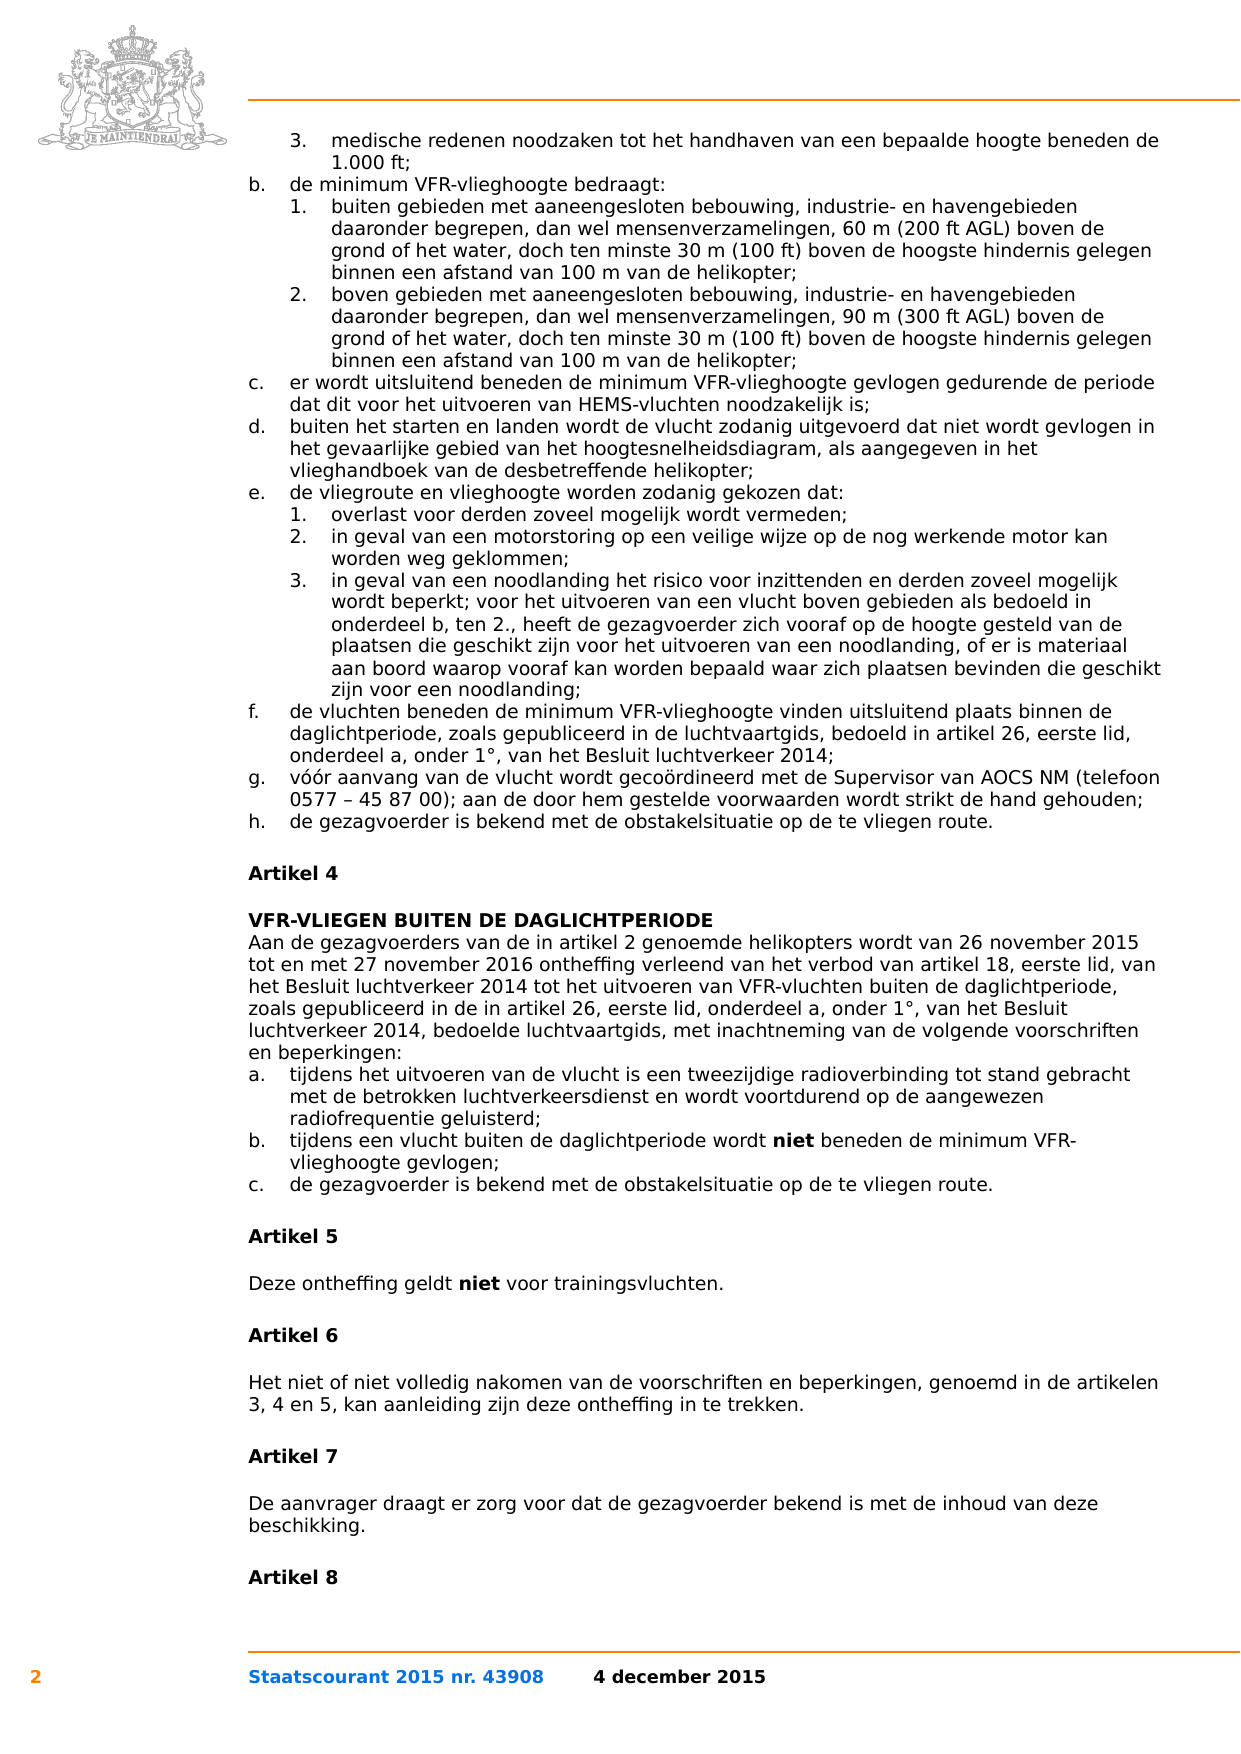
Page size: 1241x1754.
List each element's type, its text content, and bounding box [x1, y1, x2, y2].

text 2. boven gebieden met aaneengesloten bebouwing, industrie- en havengebieden daaronder begrepen, dan wel mensenverzamelingen, 90 m (300 ft AGL) boven de grond of het water, doch ten minste 30 m (100 ft) boven de hoogste hindernis gelegen binnen een afstand van 100 m van de helikopter; [289, 284, 1163, 372]
text 1. overlast voor derden zoveel mogelijk wordt vermeden; [289, 503, 1163, 526]
text f. de vluchten beneden de minimum VFR-vlieghoogte vinden uitsluitend plaats binnen de daglichtperiode, zoals gepubliceerd in de luchtvaartgids, bedoeld in artikel 26, eerste lid, onderdeel a, onder 1°, van het Besluit luchtverkeer 2014; [248, 701, 1163, 767]
text 2. in geval van een motorstoring op een veilige wijze op de nog werkende motor kan worden weg geklommen; [289, 526, 1163, 569]
text 3. in geval van een noodlanding het risico voor inzittenden en derden zoveel mogelijk wordt beperkt; voor het uitvoeren van een vlucht boven gebieden als bedoeld in onderdeel b, ten 2., heeft de gezagvoerder zich vooraf op de hoogte gesteld van de plaatsen die geschikt zijn voor het uitvoeren van een noodlanding, of er is materiaal aan boord waarop vooraf kan worden bepaald waar zich plaatsen bevinden die geschikt zijn voor een noodlanding; [289, 569, 1163, 701]
text c. er wordt uitsluitend beneden de minimum VFR-vlieghoogte gevlogen gedurende de periode dat dit voor het uitvoeren van HEMS-vluchten noodzakelijk is; [248, 372, 1163, 416]
text 1. buiten gebieden met aaneengesloten bebouwing, industrie- en havengebieden daaronder begrepen, dan wel mensenverzamelingen, 60 m (200 ft AGL) boven de grond of het water, doch ten minste 30 m (100 ft) boven de hoogste hindernis gelegen binnen een afstand van 100 m van de helikopter; [289, 196, 1163, 284]
picture [38, 25, 227, 150]
text b. de minimum VFR-vlieghoogte bedraagt: [248, 174, 1163, 196]
text h. de gezagvoerder is bekend met de obstakelsituatie op de te vliegen route. [248, 811, 1163, 833]
subtitle Artikel 7 [248, 1446, 1163, 1468]
subtitle Artikel 8 [248, 1567, 1163, 1589]
text c. de gezagvoerder is bekend met de obstakelsituatie op de te vliegen route. [248, 1174, 1163, 1196]
text De aanvrager draagt er zorg voor dat de gezagvoerder bekend is met de inhoud van deze beschikking. [248, 1493, 1163, 1537]
subtitle Artikel 4 [248, 863, 1163, 885]
text b. tijdens een vlucht buiten de daglichtperiode wordt niet beneden de minimum VFR-vlieghoogte gevlogen; [248, 1130, 1163, 1174]
subtitle Artikel 5 [248, 1226, 1163, 1248]
text d. buiten het starten en landen wordt de vlucht zodanig uitgevoerd dat niet wordt gevlogen in het gevaarlijke gebied van het hoogtesnelheidsdiagram, als aangegeven in het vlieghandboek van de desbetreffende helikopter; [248, 416, 1163, 482]
text Aan de gezagvoerders van de in artikel 2 genoemde helikopters wordt van 26 november 2015 tot en met 27 november 2016 ontheffing verleend van het verbod van artikel 18, eerste lid, van het Besluit luchtverkeer 2014 tot het uitvoeren van VFR-vluchten buiten de daglichtperiode, zoals gepubliceerd in de in artikel 26, eerste lid, onderdeel a, onder 1°, van het Besluit luchtverkeer 2014, bedoelde luchtvaartgids, met inachtneming van de volgende voorschriften en beperkingen: [248, 932, 1163, 1064]
text e. de vliegroute en vlieghoogte worden zodanig gekozen dat: [248, 482, 1163, 503]
text 3. medische redenen noodzaken tot het handhaven van een bepaalde hoogte beneden de 1.000 ft; [289, 130, 1163, 174]
text g. vóór aanvang van de vlucht wordt gecoördineerd met de Supervisor van AOCS NM (telefoon 0577 – 45 87 00); aan de door hem gestelde voorwaarden wordt strikt de hand gehouden; [248, 767, 1163, 811]
text Deze ontheffing geldt niet voor trainingsvluchten. [248, 1273, 1163, 1295]
text a. tijdens het uitvoeren van de vlucht is een tweezijdige radioverbinding tot stand gebracht met de betrokken luchtverkeersdienst en wordt voortdurend op de aangewezen radiofrequentie geluisterd; [248, 1064, 1163, 1130]
subtitle Artikel 6 [248, 1325, 1163, 1347]
subtitle VFR-VLIEGEN BUITEN DE DAGLICHTPERIODE [248, 910, 1163, 932]
text Het niet of niet volledig nakomen van de voorschriften en beperkingen, genoemd in de artikelen 3, 4 en 5, kan aanleiding zijn deze ontheffing in te trekken. [248, 1372, 1163, 1416]
